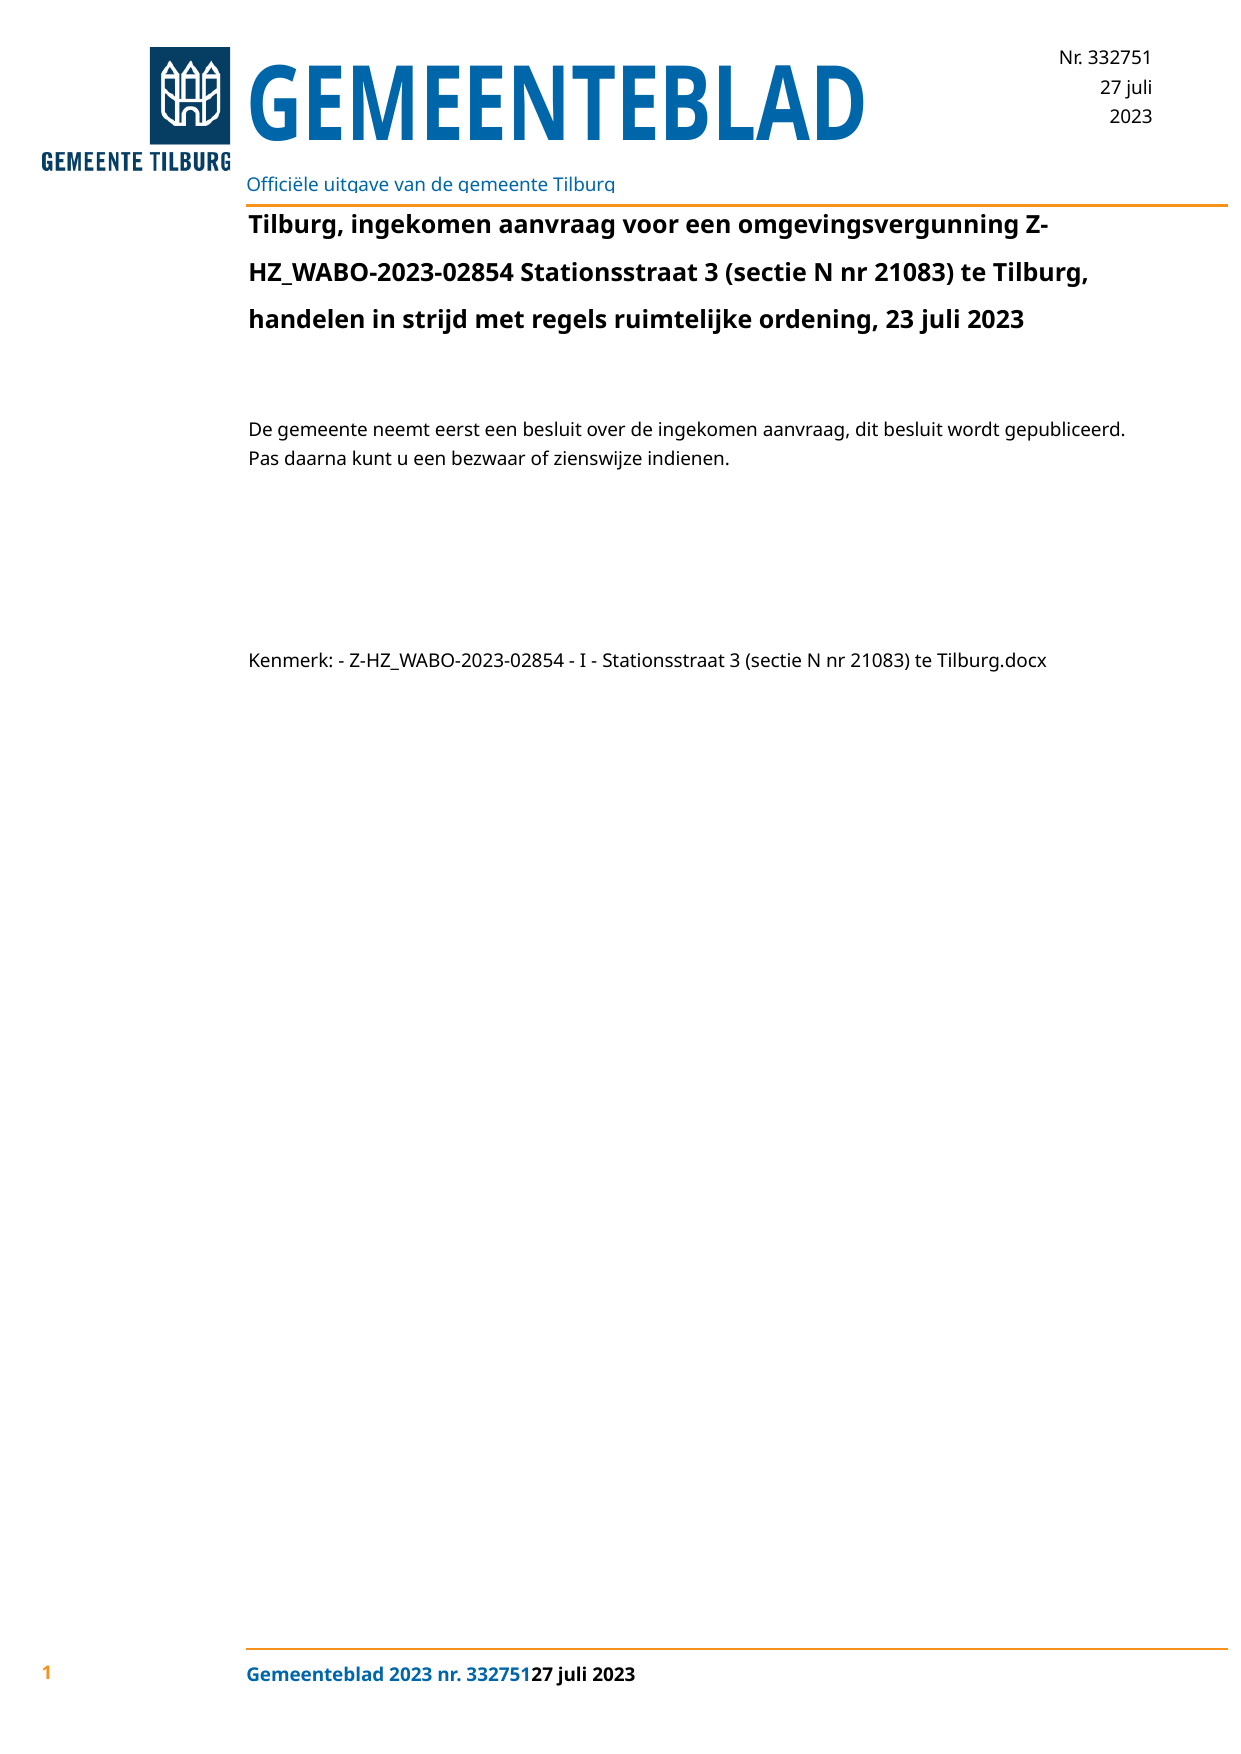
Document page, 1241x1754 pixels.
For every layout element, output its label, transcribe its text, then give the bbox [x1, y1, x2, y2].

text Kenmerk: - Z-HZ_WABO-2023-02854 - I - Stationsstraat 3 (sectie N nr 21083) te Tilburg.docx [248, 647, 1152, 673]
text De gemeente neemt eerst een besluit over de ingekomen aanvraag, dit besluit wordt gepubliceerd. Pas daarna kunt u een bezwaar of zienswijze indienen. [248, 416, 1152, 471]
picture [41, 47, 231, 172]
text Tilburg, ingekomen aanvraag voor een omgevingsvergunning Z-HZ_WABO-2023-02854 Stationsstraat 3 (sectie N nr 21083) te Tilburg, handelen in strijd met regels ruimtelijke ordening, 23 juli 2023 [248, 207, 1152, 336]
